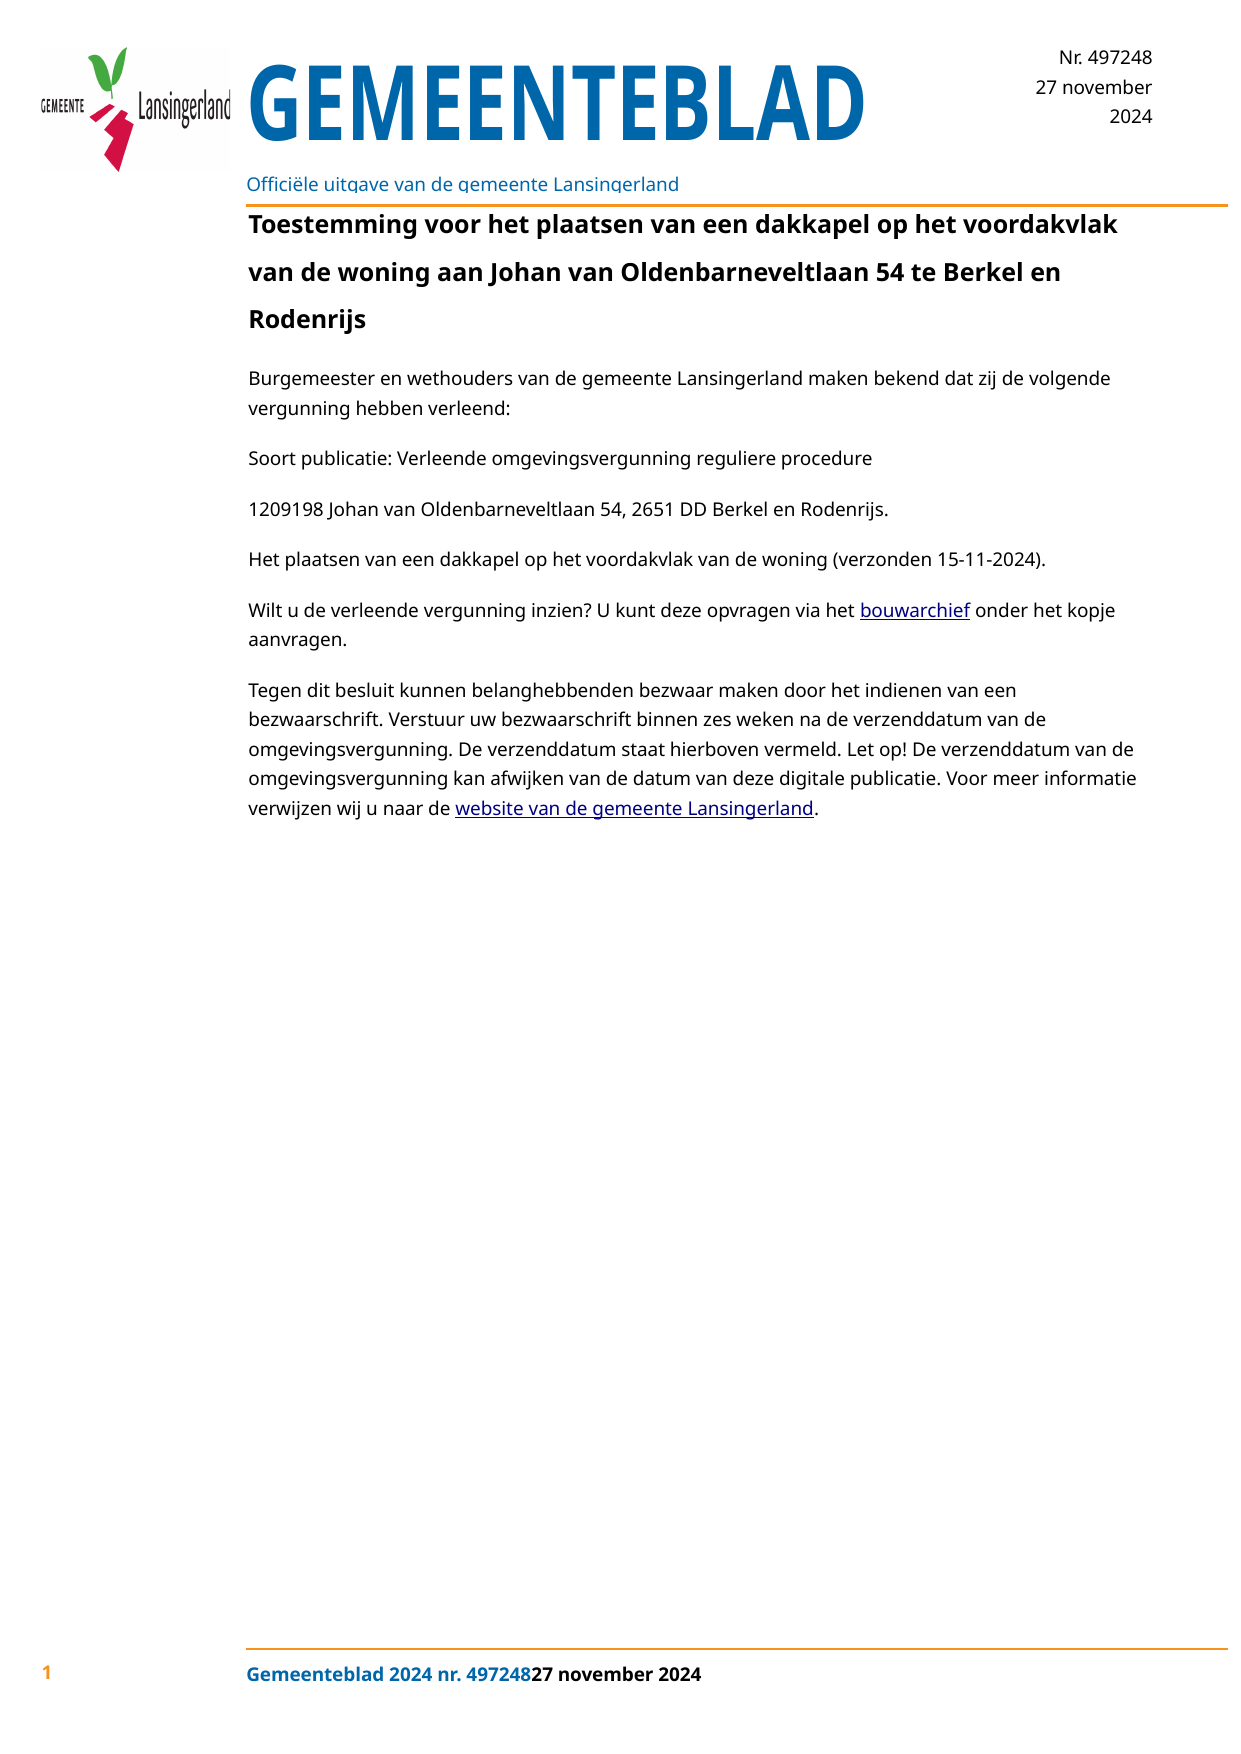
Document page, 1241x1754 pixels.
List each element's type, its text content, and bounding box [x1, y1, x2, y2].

text Tegen dit besluit kunnen belanghebbenden bezwaar maken door het indienen van een bezwaarschrift. Verstuur uw bezwaarschrift binnen zes weken na de verzenddatum van de omgevingsvergunning. De verzenddatum staat hierboven vermeld. Let op! De verzenddatum van de omgevingsvergunning kan afwijken van de datum van deze digitale publicatie. Voor meer informatie verwijzen wij u naar de website van de gemeente Lansingerland. [248, 677, 1152, 821]
picture [41, 47, 231, 172]
text Wilt u de verleende vergunning inzien? U kunt deze opvragen via het bouwarchief onder het kopje aanvragen. [248, 597, 1152, 652]
text Soort publicatie: Verleende omgevingsvergunning reguliere procedure [248, 446, 1152, 471]
text Burgemeester en wethouders van de gemeente Lansingerland maken bekend dat zij de volgende vergunning hebben verleend: [248, 366, 1152, 421]
text Het plaatsen van een dakkapel op het voordakvlak van de woning (verzonden 15-11-2024). [248, 546, 1152, 572]
text Toestemming voor het plaatsen van een dakkapel op het voordakvlak van de woning aan Johan van Oldenbarneveltlaan 54 te Berkel en Rodenrijs [248, 207, 1152, 336]
text 1209198 Johan van Oldenbarneveltlaan 54, 2651 DD Berkel en Rodenrijs. [248, 496, 1152, 522]
